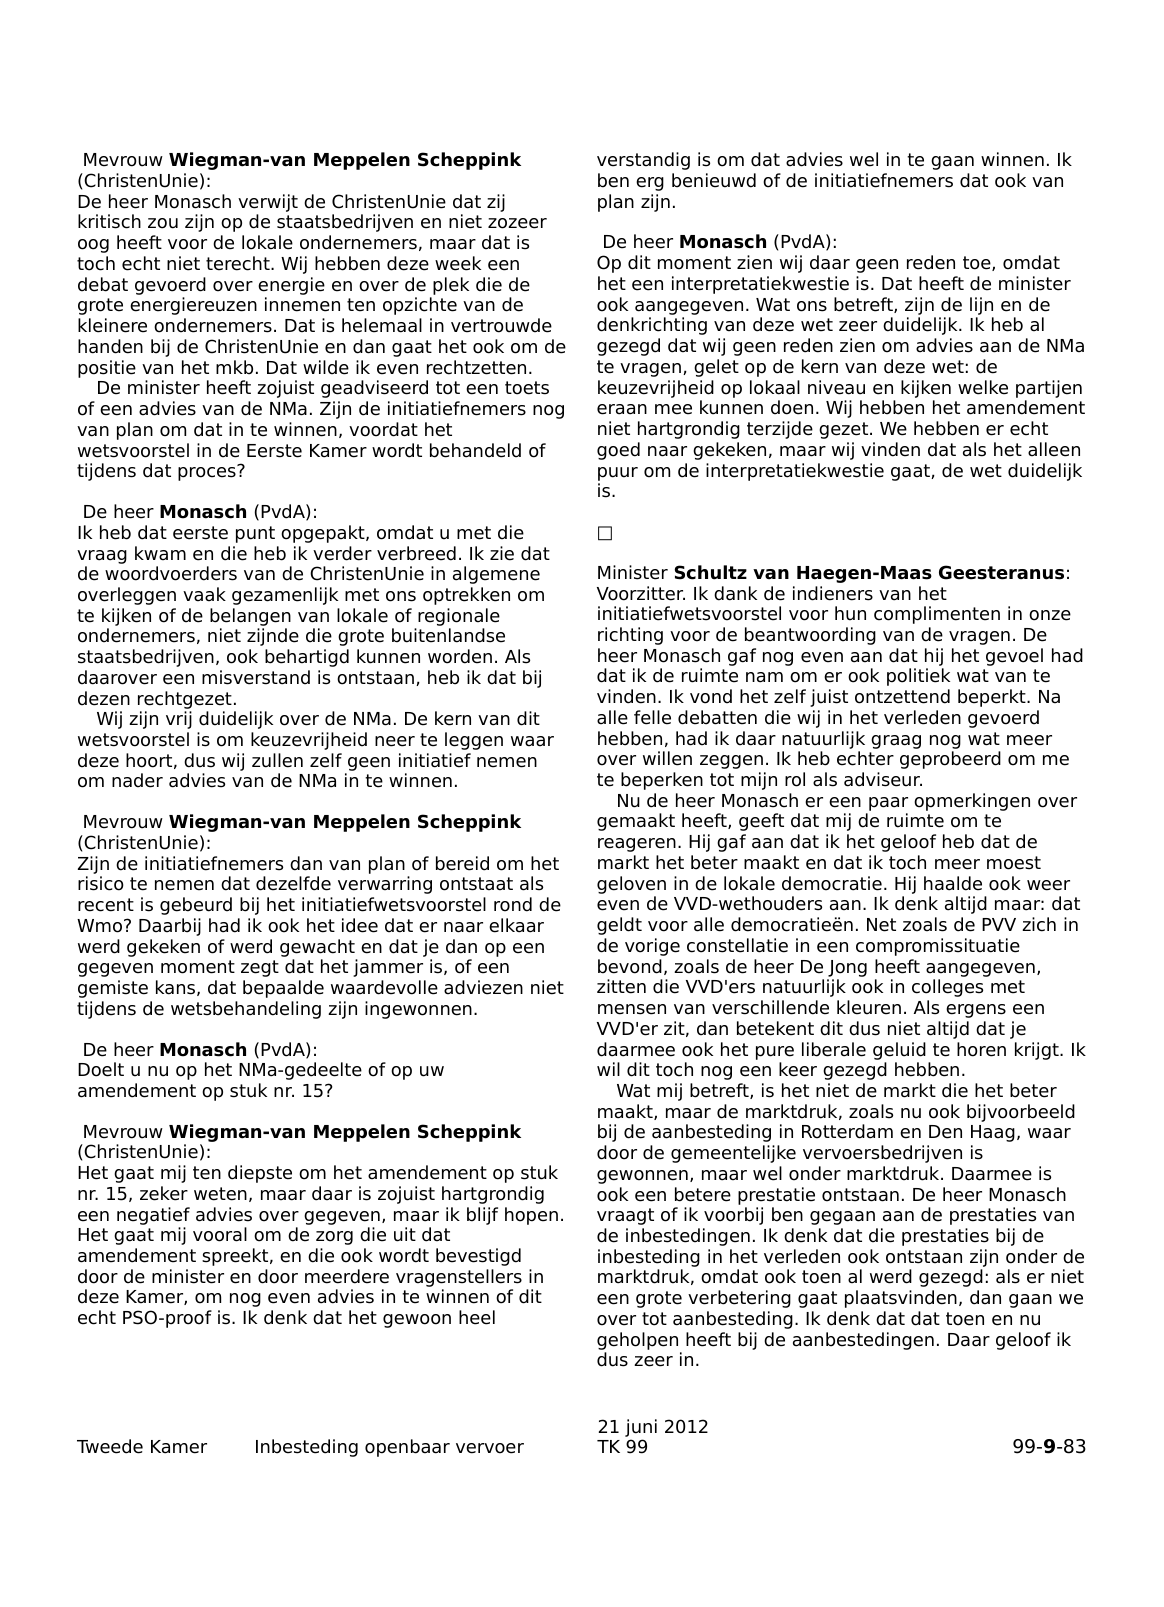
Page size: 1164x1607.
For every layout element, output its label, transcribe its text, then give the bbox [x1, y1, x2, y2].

text Nu de heer Monasch er een paar opmerkingen over gemaakt heeft, geeft dat mij de ruimte om te reageren. Hij gaf aan dat ik het geloof heb dat de markt het beter maakt en dat ik toch meer moest geloven in de lokale democratie. Hij haalde ook weer even de VVD-wethouders aan. Ik denk altijd maar: dat geldt voor alle democratieën. Net zoals de PVV zich in de vorige constellatie in een compromissituatie bevond, zoals de heer De Jong heeft aangegeven, zitten die VVD'ers natuurlijk ook in colleges met mensen van verschillende kleuren. Als ergens een VVD'er zit, dan betekent dit dus niet altijd dat je daarmee ook het pure liberale geluid te horen krijgt. Ik wil dit toch nog een keer gezegd hebben. [596, 791, 1087, 1081]
text Minister Schultz van Haegen-Maas Geesteranus: [596, 563, 1087, 583]
text Doelt u nu op het NMa-gedeelte of op uw amendement op stuk nr. 15? [77, 1060, 567, 1102]
text Op dit moment zien wij daar geen reden toe, omdat het een interpretatiekwestie is. Dat heeft de minister ook aangegeven. Wat ons betreft, zijn de lijn en de denkrichting van deze wet zeer duidelijk. Ik heb al gezegd dat wij geen reden zien om advies aan de NMa te vragen, gelet op de kern van deze wet: de keuzevrijheid op lokaal niveau en kijken welke partijen eraan mee kunnen doen. Wij hebben het amendement niet hartgrondig terzijde gezet. We hebben er echt goed naar gekeken, maar wij vinden dat als het alleen puur om de interpretatiekwestie gaat, de wet duidelijk is. [596, 253, 1087, 502]
text Wij zijn vrij duidelijk over de NMa. De kern van dit wetsvoorstel is om keuzevrijheid neer te leggen waar deze hoort, dus wij zullen zelf geen initiatief nemen om nader advies van de NMa in te winnen. [77, 709, 567, 792]
text Mevrouw Wiegman-van Meppelen Scheppink (ChristenUnie): [77, 150, 567, 192]
text Mevrouw Wiegman-van Meppelen Scheppink (ChristenUnie): [77, 812, 567, 853]
text Wat mij betreft, is het niet de markt die het beter maakt, maar de marktdruk, zoals nu ook bijvoorbeeld bij de aanbesteding in Rotterdam en Den Haag, waar door de gemeentelijke vervoersbedrijven is gewonnen, maar wel onder marktdruk. Daarmee is ook een betere prestatie ontstaan. De heer Monasch vraagt of ik voorbij ben gegaan aan de prestaties van de inbestedingen. Ik denk dat die prestaties bij de inbesteding in het verleden ook ontstaan zijn onder de marktdruk, omdat ook toen al werd gezegd: als er niet een grote verbetering gaat plaatsvinden, dan gaan we over tot aanbesteding. Ik denk dat dat toen en nu geholpen heeft bij de aanbestedingen. Daar geloof ik dus zeer in. [596, 1081, 1087, 1371]
text De heer Monasch verwijt de ChristenUnie dat zij kritisch zou zijn op de staatsbedrijven en niet zozeer oog heeft voor de lokale ondernemers, maar dat is toch echt niet terecht. Wij hebben deze week een debat gevoerd over energie en over de plek die de grote energiereuzen innemen ten opzichte van de kleinere ondernemers. Dat is helemaal in vertrouwde handen bij de ChristenUnie en dan gaat het ook om de positie van het mkb. Dat wilde ik even rechtzetten. [77, 192, 567, 378]
text Het gaat mij ten diepste om het amendement op stuk nr. 15, zeker weten, maar daar is zojuist hartgrondig een negatief advies over gegeven, maar ik blijf hopen. Het gaat mij vooral om de zorg die uit dat amendement spreekt, en die ook wordt bevestigd door de minister en door meerdere vragenstellers in deze Kamer, om nog even advies in te winnen of dit echt PSO-proof is. Ik denk dat het gewoon heel [77, 1163, 567, 1329]
text De heer Monasch (PvdA): [77, 1039, 567, 1060]
text Ik heb dat eerste punt opgepakt, omdat u met die vraag kwam en die heb ik verder verbreed. Ik zie dat de woordvoerders van de ChristenUnie in algemene overleggen vaak gezamenlijk met ons optrekken om te kijken of de belangen van lokale of regionale ondernemers, niet zijnde die grote buitenlandse staatsbedrijven, ook behartigd kunnen worden. Als daarover een misverstand is ontstaan, heb ik dat bij dezen rechtgezet. [77, 523, 567, 709]
text verstandig is om dat advies wel in te gaan winnen. Ik ben erg benieuwd of de initiatiefnemers dat ook van plan zijn. [596, 150, 1087, 212]
text De minister heeft zojuist geadviseerd tot een toets of een advies van de NMa. Zijn de initiatiefnemers nog van plan om dat in te winnen, voordat het wetsvoorstel in de Eerste Kamer wordt behandeld of tijdens dat proces? [77, 378, 567, 482]
text □ [596, 522, 1087, 543]
text Mevrouw Wiegman-van Meppelen Scheppink (ChristenUnie): [77, 1122, 567, 1163]
text Voorzitter. Ik dank de indieners van het initiatiefwetsvoorstel voor hun complimenten in onze richting voor de beantwoording van de vragen. De heer Monasch gaf nog even aan dat hij het gevoel had dat ik de ruimte nam om er ook politiek wat van te vinden. Ik vond het zelf juist ontzettend beperkt. Na alle felle debatten die wij in het verleden gevoerd hebben, had ik daar natuurlijk graag nog wat meer over willen zeggen. Ik heb echter geprobeerd om me te beperken tot mijn rol als adviseur. [596, 583, 1087, 791]
text De heer Monasch (PvdA): [596, 232, 1087, 253]
text Zijn de initiatiefnemers dan van plan of bereid om het risico te nemen dat dezelfde verwarring ontstaat als recent is gebeurd bij het initiatiefwetsvoorstel rond de Wmo? Daarbij had ik ook het idee dat er naar elkaar werd gekeken of werd gewacht en dat je dan op een gegeven moment zegt dat het jammer is, of een gemiste kans, dat bepaalde waardevolle adviezen niet tijdens de wetsbehandeling zijn ingewonnen. [77, 853, 567, 1019]
text De heer Monasch (PvdA): [77, 502, 567, 523]
